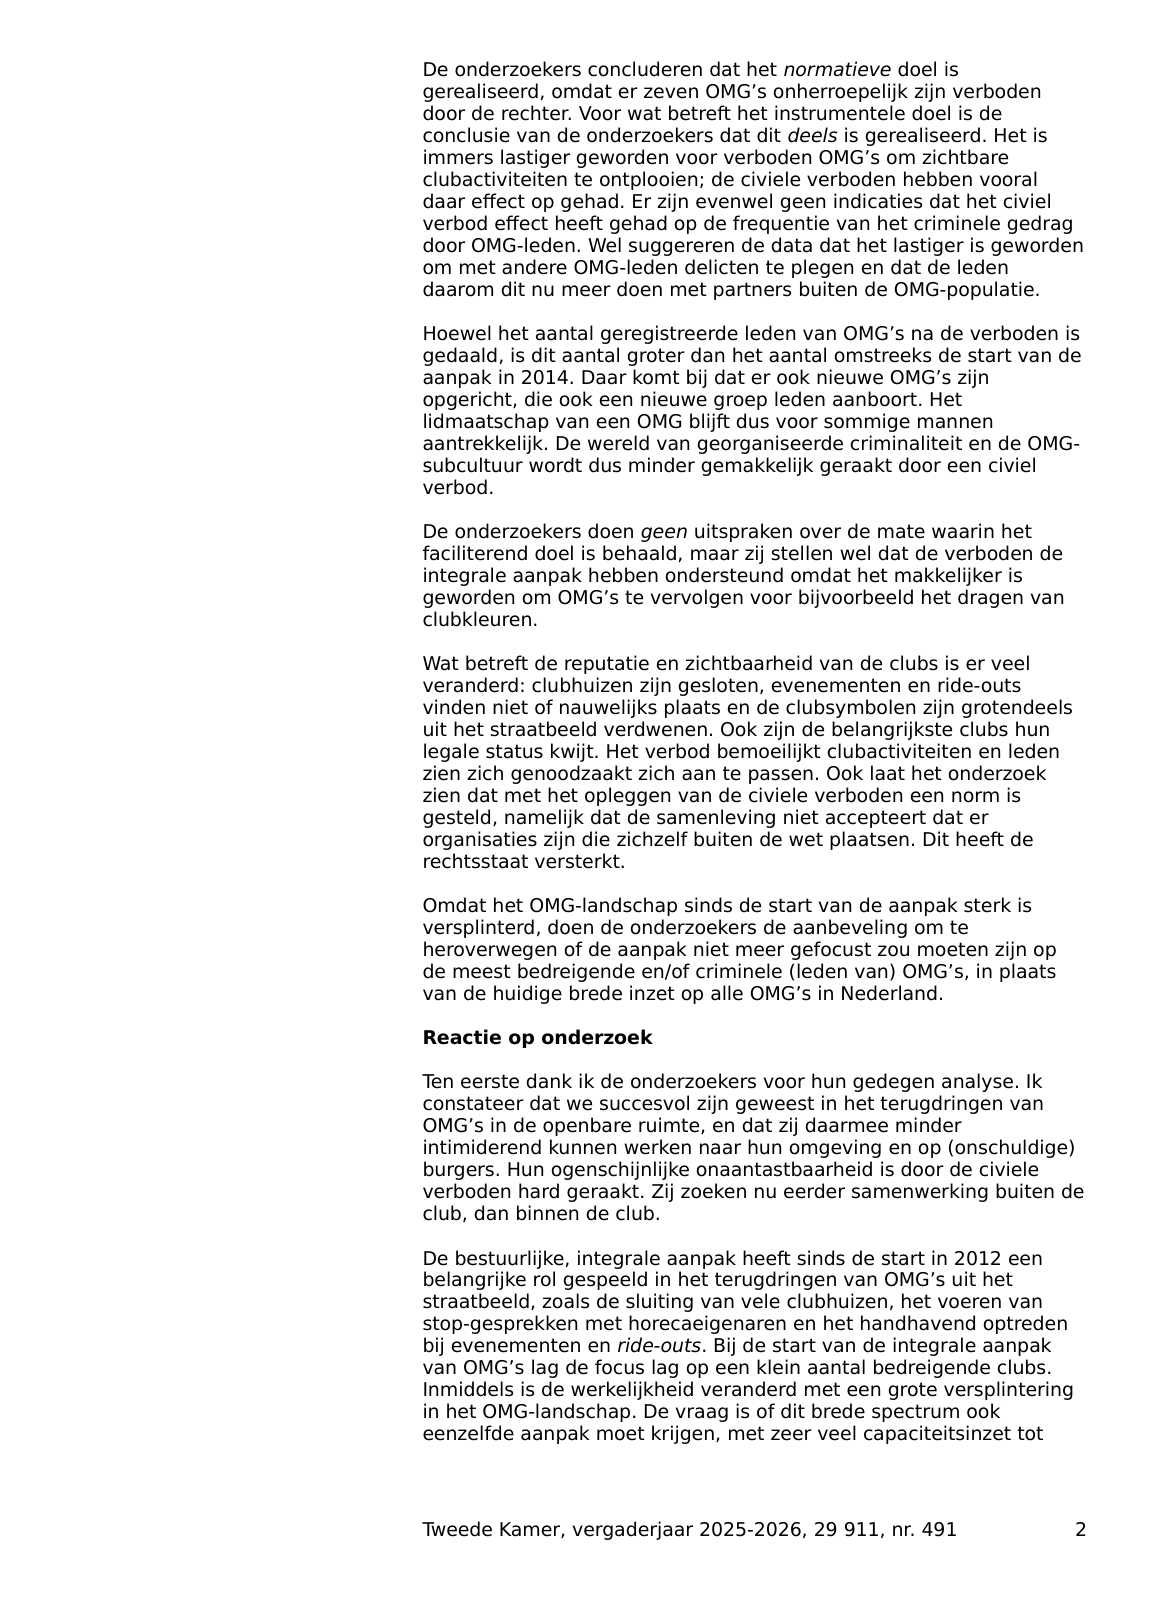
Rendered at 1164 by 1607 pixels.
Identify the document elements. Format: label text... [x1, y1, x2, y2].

text De onderzoekers concluderen dat het normatieve doel is gerealiseerd, omdat er zeven OMG’s onherroepelijk zijn verboden door de rechter. Voor wat betreft het instrumentele doel is de conclusie van de onderzoekers dat dit deels is gerealiseerd. Het is immers lastiger geworden voor verboden OMG’s om zichtbare clubactiviteiten te ontplooien; de civiele verboden hebben vooral daar effect op gehad. Er zijn evenwel geen indicaties dat het civiel verbod effect heeft gehad op de frequentie van het criminele gedrag door OMG-leden. Wel suggereren de data dat het lastiger is geworden om met andere OMG-leden delicten te plegen en dat de leden daarom dit nu meer doen met partners buiten de OMG-populatie. [422, 59, 1087, 301]
text Wat betreft de reputatie en zichtbaarheid van de clubs is er veel veranderd: clubhuizen zijn gesloten, evenementen en ride-outs vinden niet of nauwelijks plaats en de clubsymbolen zijn grotendeels uit het straatbeeld verdwenen. Ook zijn de belangrijkste clubs hun legale status kwijt. Het verbod bemoeilijkt clubactiviteiten en leden zien zich genoodzaakt zich aan te passen. Ook laat het onderzoek zien dat met het opleggen van de civiele verboden een norm is gesteld, namelijk dat de samenleving niet accepteert dat er organisaties zijn die zichzelf buiten de wet plaatsen. Dit heeft de rechtsstaat versterkt. [422, 653, 1087, 873]
text Hoewel het aantal geregistreerde leden van OMG’s na de verboden is gedaald, is dit aantal groter dan het aantal omstreeks de start van de aanpak in 2014. Daar komt bij dat er ook nieuwe OMG’s zijn opgericht, die ook een nieuwe groep leden aanboort. Het lidmaatschap van een OMG blijft dus voor sommige mannen aantrekkelijk. De wereld van georganiseerde criminaliteit en de OMG-subcultuur wordt dus minder gemakkelijk geraakt door een civiel verbod. [422, 323, 1087, 499]
text Omdat het OMG-landschap sinds de start van de aanpak sterk is versplinterd, doen de onderzoekers de aanbeveling om te heroverwegen of de aanpak niet meer gefocust zou moeten zijn op de meest bedreigende en/of criminele (leden van) OMG’s, in plaats van de huidige brede inzet op alle OMG’s in Nederland. [422, 895, 1087, 1005]
text De onderzoekers doen geen uitspraken over de mate waarin het faciliterend doel is behaald, maar zij stellen wel dat de verboden de integrale aanpak hebben ondersteund omdat het makkelijker is geworden om OMG’s te vervolgen voor bijvoorbeeld het dragen van clubkleuren. [422, 521, 1087, 631]
subtitle Reactie op onderzoek [422, 1027, 1087, 1049]
text Ten eerste dank ik de onderzoekers voor hun gedegen analyse. Ik constateer dat we succesvol zijn geweest in het terugdringen van OMG’s in de openbare ruimte, en dat zij daarmee minder intimiderend kunnen werken naar hun omgeving en op (onschuldige) burgers. Hun ogenschijnlijke onaantastbaarheid is door de civiele verboden hard geraakt. Zij zoeken nu eerder samenwerking buiten de club, dan binnen de club. [422, 1071, 1087, 1225]
text De bestuurlijke, integrale aanpak heeft sinds de start in 2012 een belangrijke rol gespeeld in het terugdringen van OMG’s uit het straatbeeld, zoals de sluiting van vele clubhuizen, het voeren van stop-gesprekken met horecaeigenaren en het handhavend optreden bij evenementen en ride-outs. Bij de start van de integrale aanpak van OMG’s lag de focus lag op een klein aantal bedreigende clubs. Inmiddels is de werkelijkheid veranderd met een grote versplintering in het OMG-landschap. De vraag is of dit brede spectrum ook eenzelfde aanpak moet krijgen, met zeer veel capaciteitsinzet tot [422, 1247, 1087, 1445]
